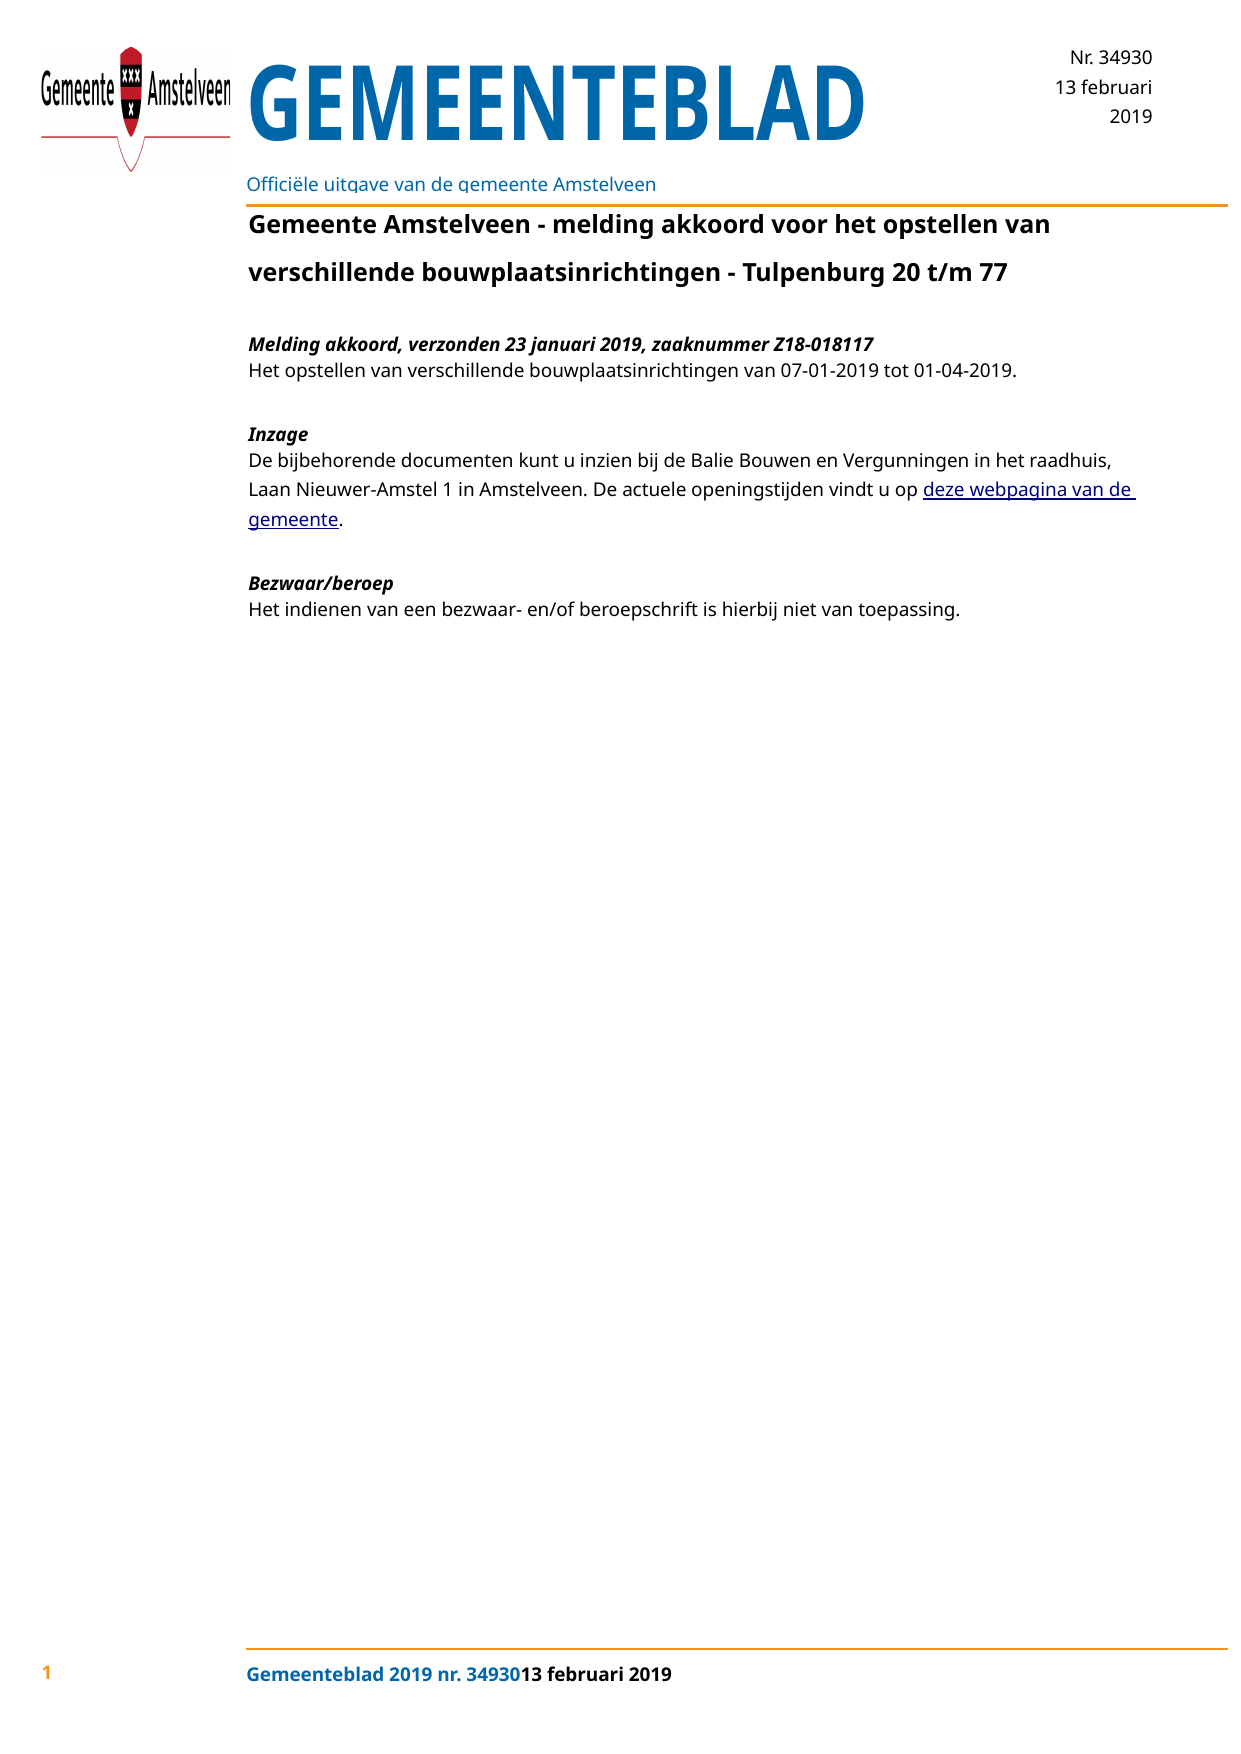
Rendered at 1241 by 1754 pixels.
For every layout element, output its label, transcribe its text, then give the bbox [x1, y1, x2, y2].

text Melding akkoord, verzonden 23 januari 2019, zaaknummer Z18-018117 [248, 331, 1152, 357]
text Het opstellen van verschillende bouwplaatsinrichtingen van 07-01-2019 tot 01-04-2019. [248, 357, 1152, 383]
text Bezwaar/beroep [248, 570, 1152, 596]
text Gemeente Amstelveen - melding akkoord voor het opstellen van verschillende bouwplaatsinrichtingen - Tulpenburg 20 t/m 77 [248, 207, 1152, 288]
picture [41, 47, 231, 172]
text De bijbehorende documenten kunt u inzien bij de Balie Bouwen en Vergunningen in het raadhuis, Laan Nieuwer-Amstel 1 in Amstelveen. De actuele openingstijden vindt u op deze webpagina van de gemeente. [248, 447, 1152, 532]
text Het indienen van een bezwaar- en/of beroepschrift is hierbij niet van toepassing. [248, 596, 1152, 621]
text Inzage [248, 421, 1152, 447]
